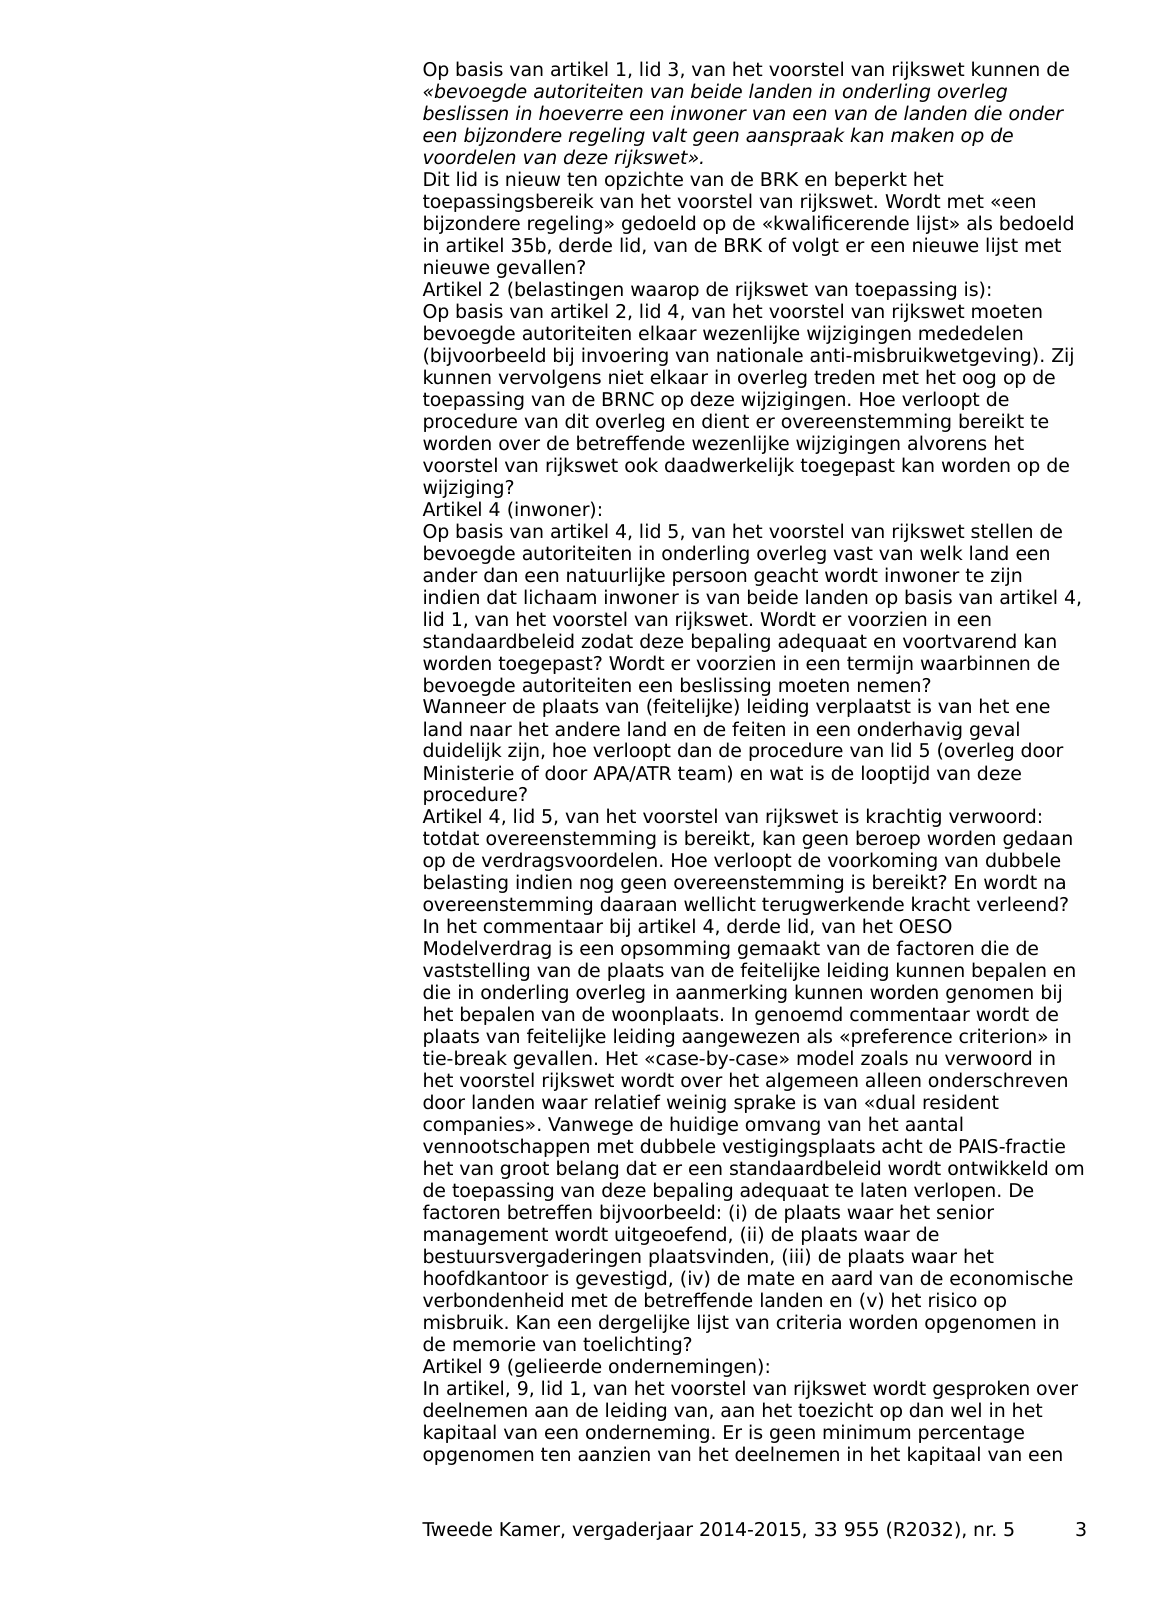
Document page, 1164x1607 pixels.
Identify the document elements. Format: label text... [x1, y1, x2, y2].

text Dit lid is nieuw ten opzichte van de BRK en beperkt het toepassingsbereik van het voorstel van rijkswet. Wordt met «een bijzondere regeling» gedoeld op de «kwalificerende lijst» als bedoeld in artikel 35b, derde lid, van de BRK of volgt er een nieuwe lijst met nieuwe gevallen? [422, 169, 1087, 279]
text Op basis van artikel 2, lid 4, van het voorstel van rijkswet moeten bevoegde autoriteiten elkaar wezenlijke wijzigingen mededelen (bijvoorbeeld bij invoering van nationale anti-misbruikwetgeving). Zij kunnen vervolgens niet elkaar in overleg treden met het oog op de toepassing van de BRNC op deze wijzigingen. Hoe verloopt de procedure van dit overleg en dient er overeenstemming bereikt te worden over de betreffende wezenlijke wijzigingen alvorens het voorstel van rijkswet ook daadwerkelijk toegepast kan worden op de wijziging? [422, 301, 1087, 499]
text Artikel 9 (gelieerde ondernemingen): [422, 1356, 1087, 1378]
text Artikel 4, lid 5, van het voorstel van rijkswet is krachtig verwoord: totdat overeenstemming is bereikt, kan geen beroep worden gedaan op de verdragsvoordelen. Hoe verloopt de voorkoming van dubbele belasting indien nog geen overeenstemming is bereikt? En wordt na overeenstemming daaraan wellicht terugwerkende kracht verleend? [422, 806, 1087, 916]
text Wanneer de plaats van (feitelijke) leiding verplaatst is van het ene land naar het andere land en de feiten in een onderhavig geval duidelijk zijn, hoe verloopt dan de procedure van lid 5 (overleg door Ministerie of door APA/ATR team) en wat is de looptijd van deze procedure? [422, 696, 1087, 806]
text Op basis van artikel 1, lid 3, van het voorstel van rijkswet kunnen de «bevoegde autoriteiten van beide landen in onderling overleg beslissen in hoeverre een inwoner van een van de landen die onder een bijzondere regeling valt geen aanspraak kan maken op de voordelen van deze rijkswet». [422, 59, 1087, 169]
text In artikel, 9, lid 1, van het voorstel van rijkswet wordt gesproken over deelnemen aan de leiding van, aan het toezicht op dan wel in het kapitaal van een onderneming. Er is geen minimum percentage opgenomen ten aanzien van het deelnemen in het kapitaal van een [422, 1378, 1087, 1466]
text In het commentaar bij artikel 4, derde lid, van het OESO Modelverdrag is een opsomming gemaakt van de factoren die de vaststelling van de plaats van de feitelijke leiding kunnen bepalen en die in onderling overleg in aanmerking kunnen worden genomen bij het bepalen van de woonplaats. In genoemd commentaar wordt de plaats van feitelijke leiding aangewezen als «preference criterion» in tie-break gevallen. Het «case-by-case» model zoals nu verwoord in het voorstel rijkswet wordt over het algemeen alleen onderschreven door landen waar relatief weinig sprake is van «dual resident companies». Vanwege de huidige omvang van het aantal vennootschappen met dubbele vestigingsplaats acht de PAIS-fractie het van groot belang dat er een standaardbeleid wordt ontwikkeld om de toepassing van deze bepaling adequaat te laten verlopen. De factoren betreffen bijvoorbeeld: (i) de plaats waar het senior management wordt uitgeoefend, (ii) de plaats waar de bestuursvergaderingen plaatsvinden, (iii) de plaats waar het hoofdkantoor is gevestigd, (iv) de mate en aard van de economische verbondenheid met de betreffende landen en (v) het risico op misbruik. Kan een dergelijke lijst van criteria worden opgenomen in de memorie van toelichting? [422, 916, 1087, 1356]
text Artikel 4 (inwoner): [422, 499, 1087, 521]
text Artikel 2 (belastingen waarop de rijkswet van toepassing is): [422, 279, 1087, 301]
text Op basis van artikel 4, lid 5, van het voorstel van rijkswet stellen de bevoegde autoriteiten in onderling overleg vast van welk land een ander dan een natuurlijke persoon geacht wordt inwoner te zijn indien dat lichaam inwoner is van beide landen op basis van artikel 4, lid 1, van het voorstel van rijkswet. Wordt er voorzien in een standaardbeleid zodat deze bepaling adequaat en voortvarend kan worden toegepast? Wordt er voorzien in een termijn waarbinnen de bevoegde autoriteiten een beslissing moeten nemen? [422, 521, 1087, 696]
